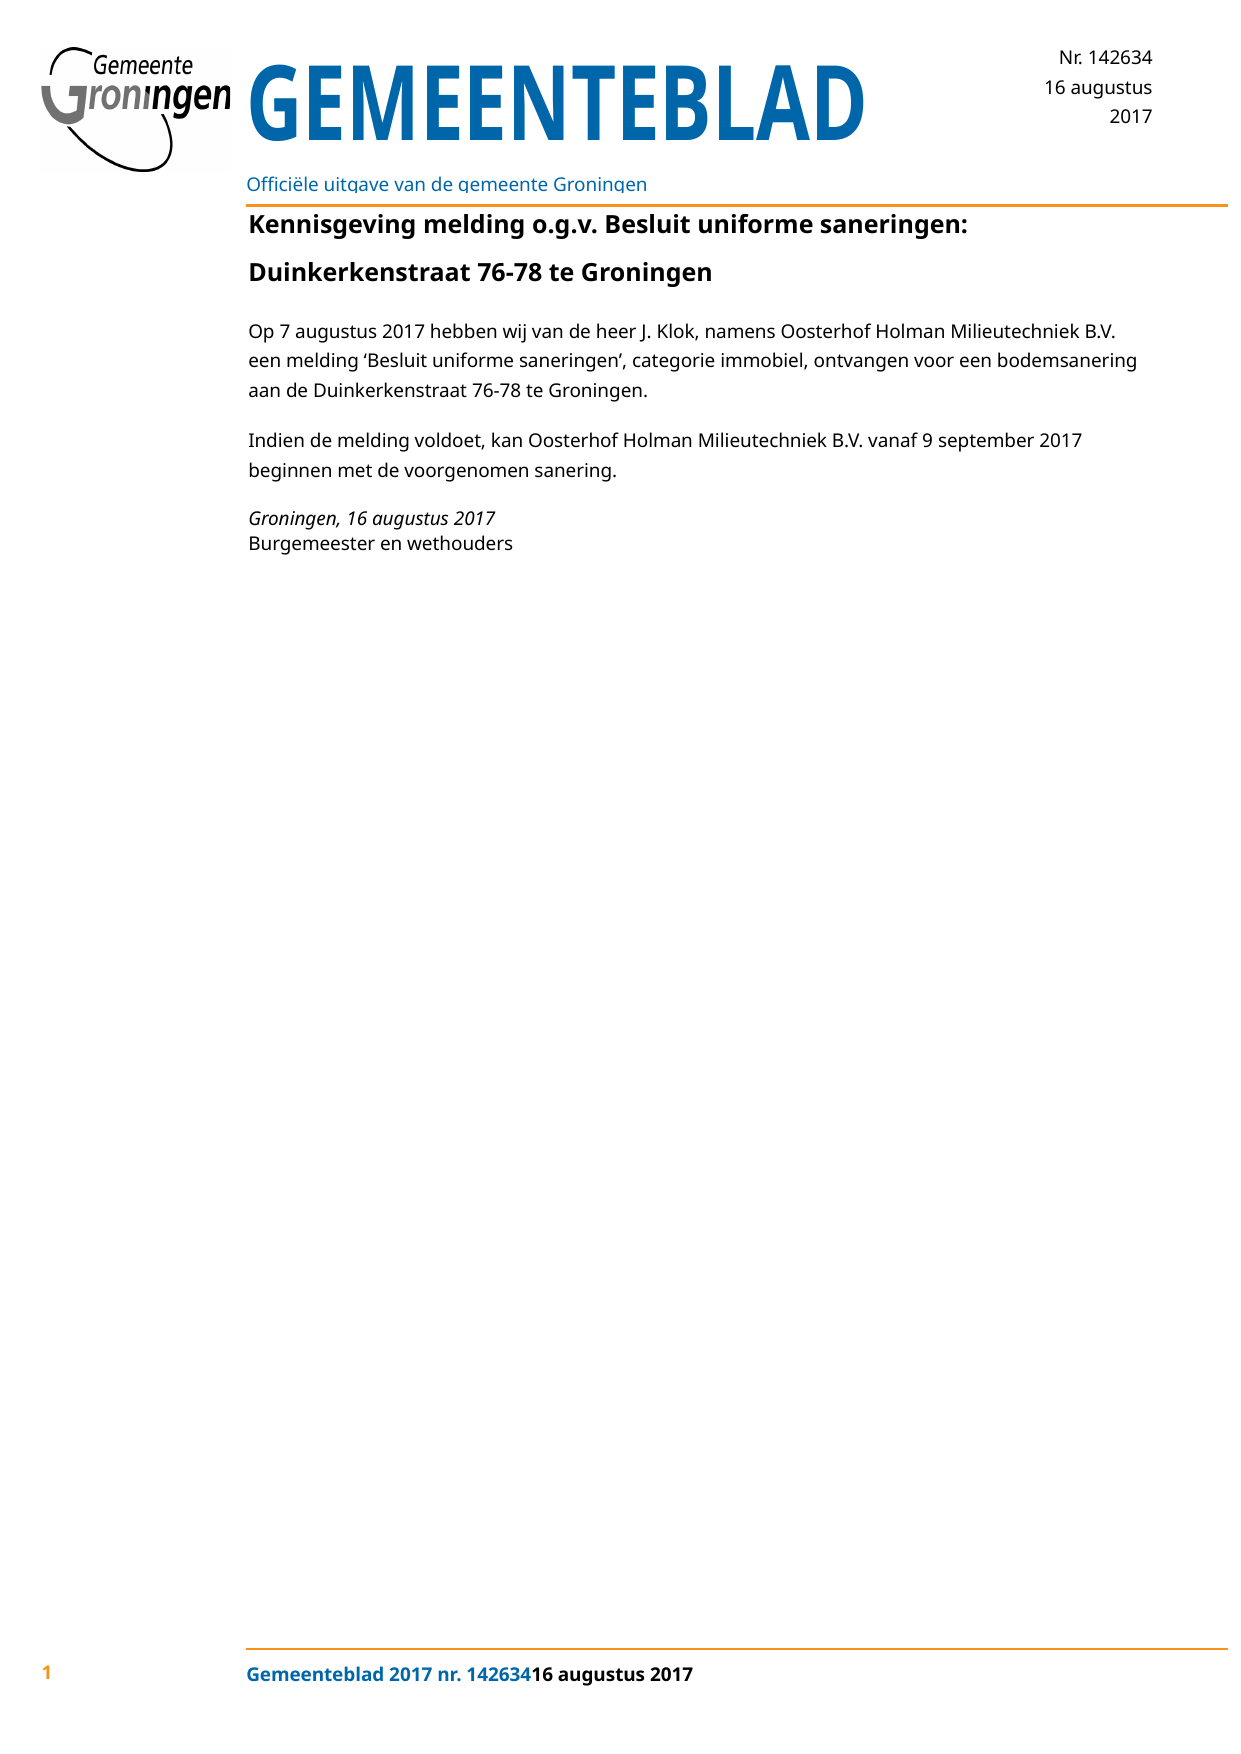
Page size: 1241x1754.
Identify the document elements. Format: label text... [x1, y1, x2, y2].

text Indien de melding voldoet, kan Oosterhof Holman Milieutechniek B.V. vanaf 9 september 2017 beginnen met de voorgenomen sanering. [248, 427, 1152, 483]
text Op 7 augustus 2017 hebben wij van de heer J. Klok, namens Oosterhof Holman Milieutechniek B.V. een melding ‘Besluit uniforme saneringen’, categorie immobiel, ontvangen voor een bodemsanering aan de Duinkerkenstraat 76-78 te Groningen. [248, 318, 1152, 403]
text Burgemeester en wethouders [248, 531, 1152, 556]
text Groningen, 16 augustus 2017 [248, 505, 1152, 531]
picture [41, 47, 231, 172]
text Kennisgeving melding o.g.v. Besluit uniforme saneringen: Duinkerkenstraat 76-78 te Groningen [248, 207, 1152, 288]
